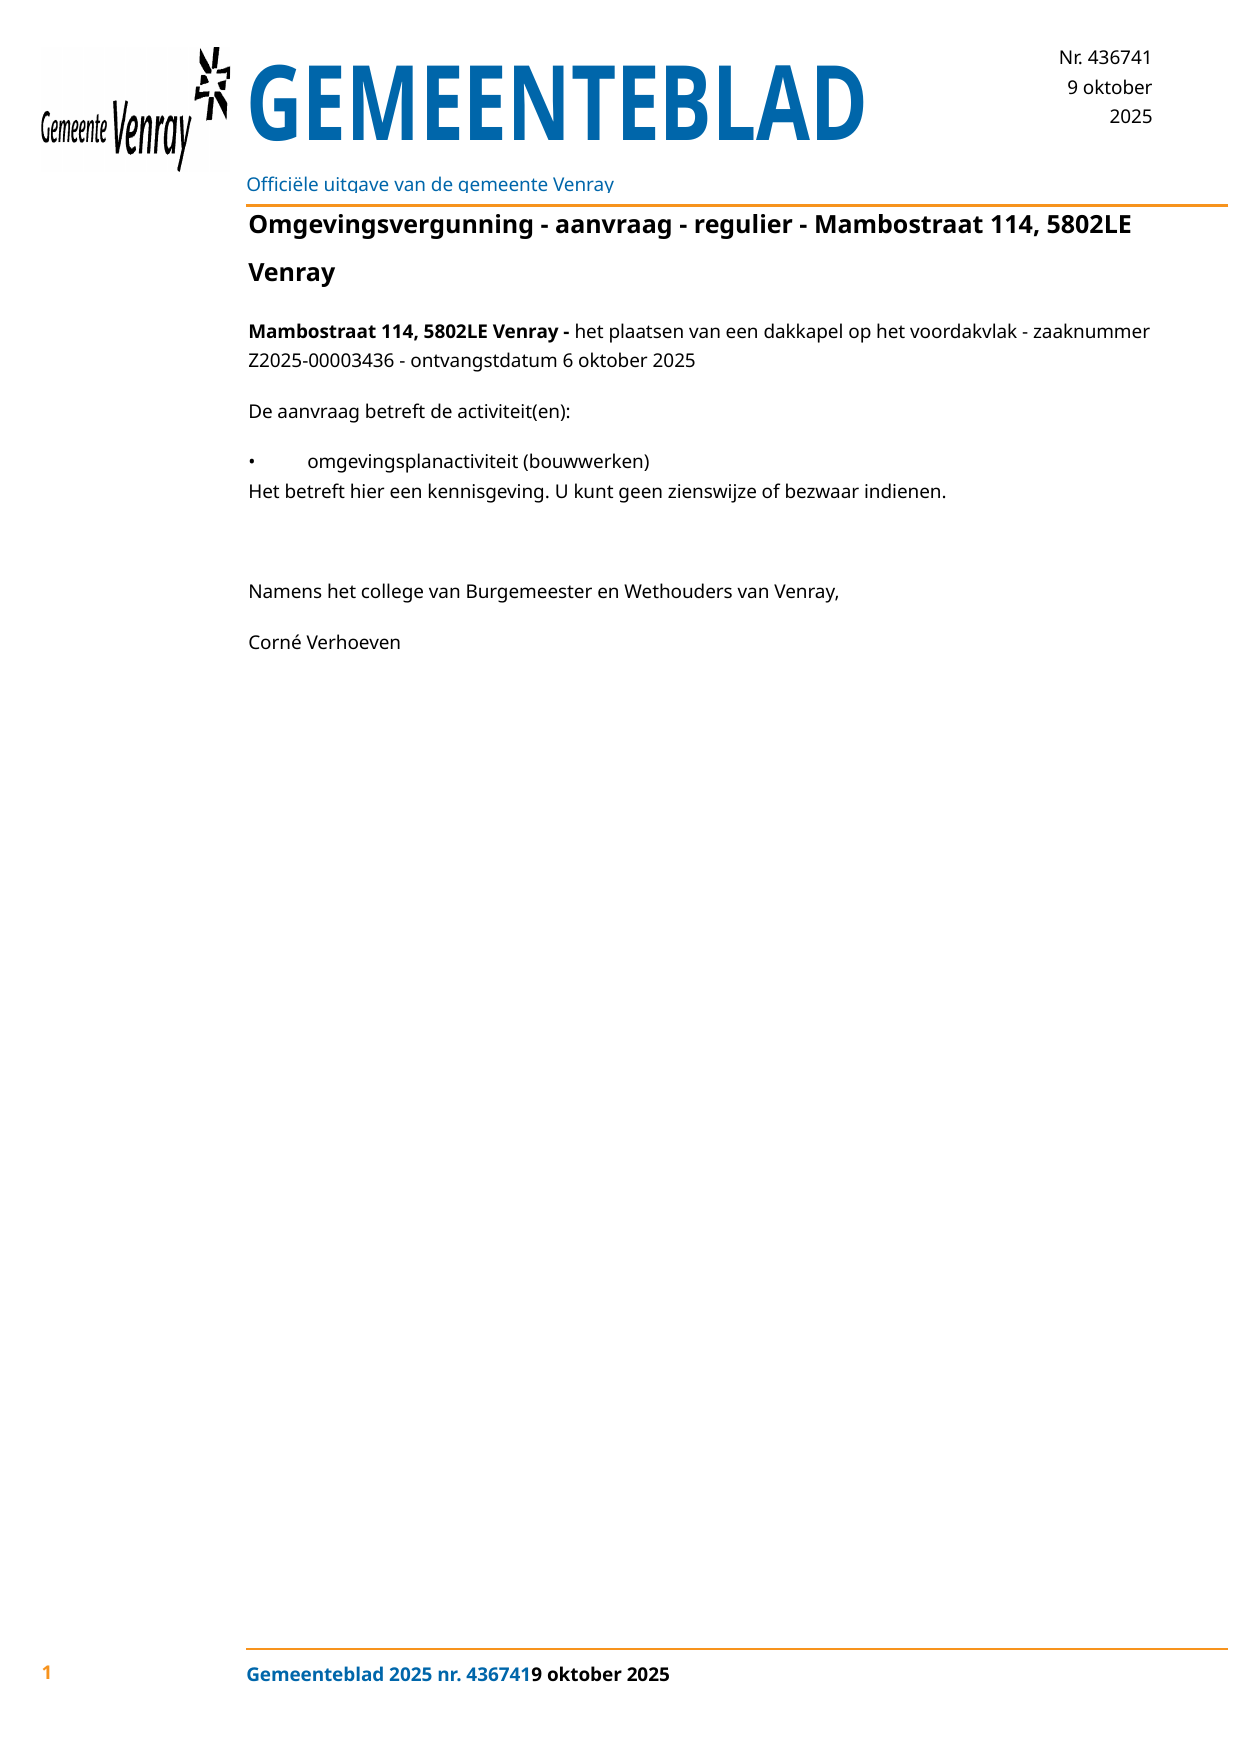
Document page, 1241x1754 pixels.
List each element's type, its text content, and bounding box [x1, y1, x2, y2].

picture [41, 47, 231, 172]
text De aanvraag betreft de activiteit(en): [248, 398, 1152, 424]
list omgevingsplanactiviteit (bouwwerken) [248, 448, 1152, 474]
text Omgevingsvergunning - aanvraag - regulier - Mambostraat 114, 5802LE Venray [248, 207, 1152, 288]
text Mambostraat 114, 5802LE Venray - het plaatsen van een dakkapel op het voordakvlak - zaaknummer Z2025-00003436 - ontvangstdatum 6 oktober 2025 [248, 318, 1152, 373]
text Corné Verhoeven [248, 629, 1152, 655]
text Namens het college van Burgemeester en Wethouders van Venray, [248, 579, 1152, 604]
text Het betreft hier een kennisgeving. U kunt geen zienswijze of bezwaar indienen. [248, 478, 1152, 504]
